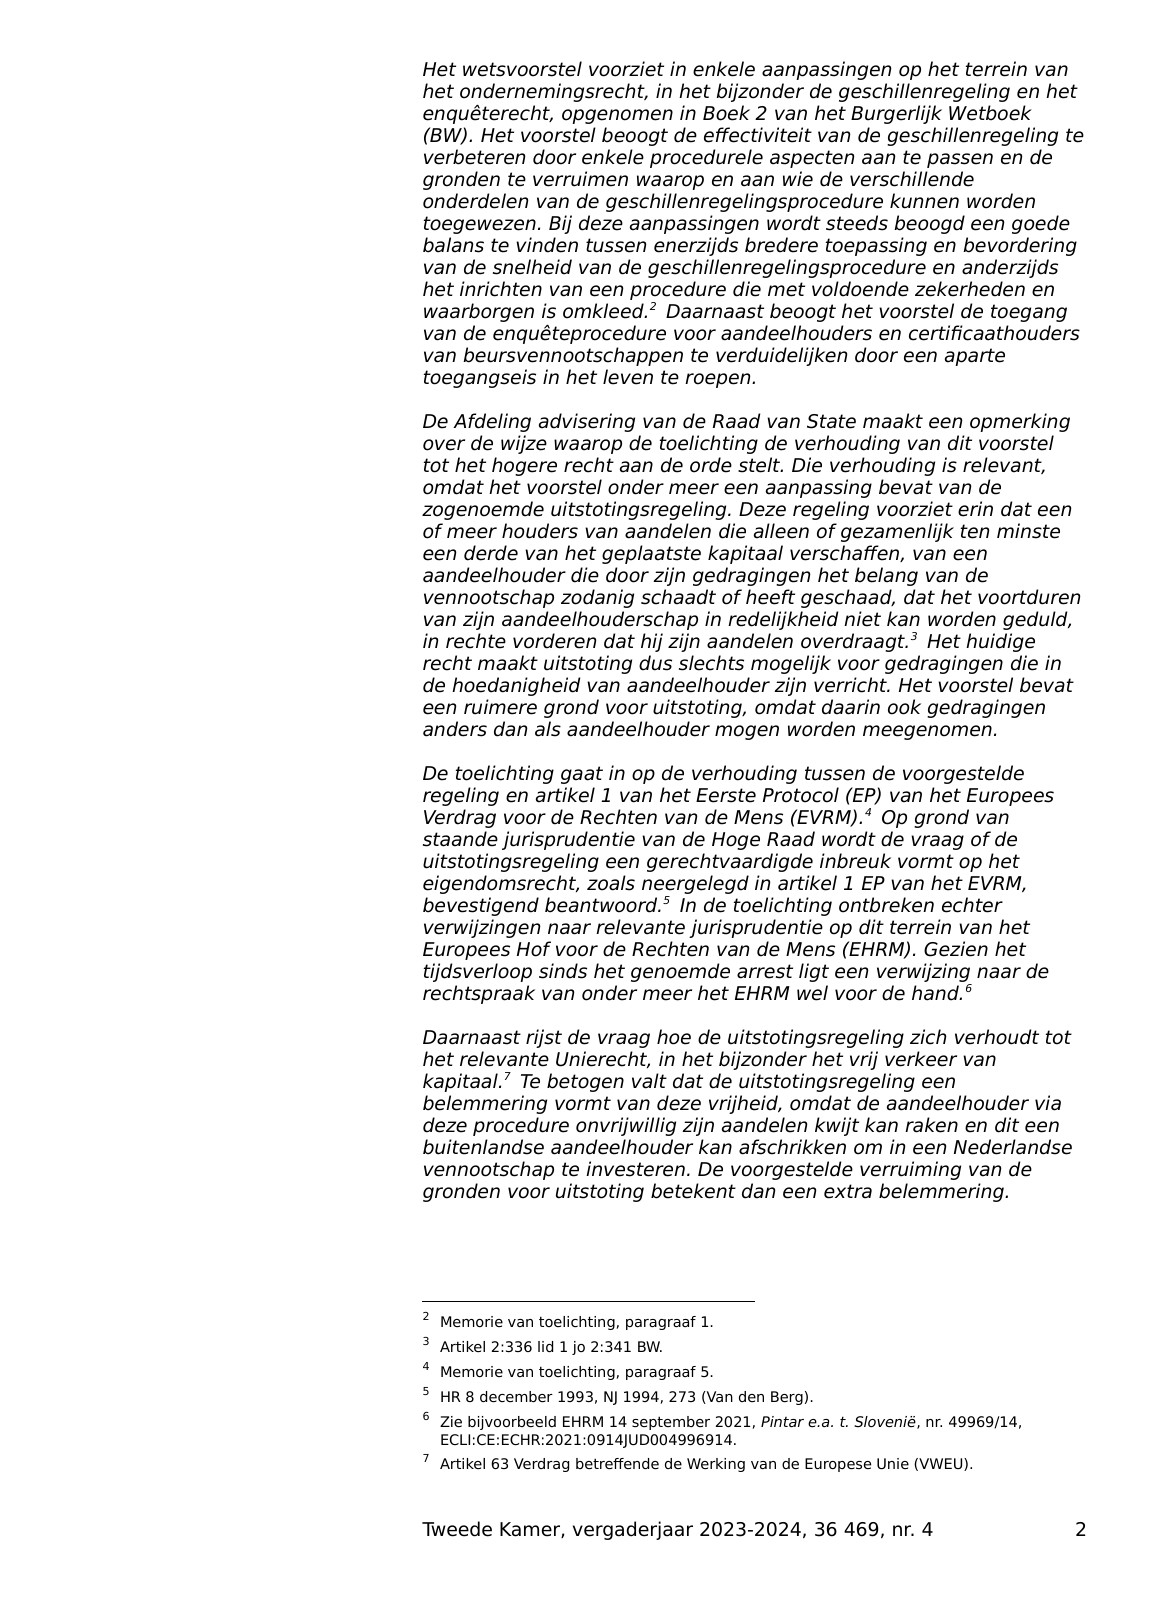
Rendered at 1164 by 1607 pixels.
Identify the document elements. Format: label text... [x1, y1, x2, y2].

text Memorie van toelichting, paragraaf 5. [422, 1360, 1087, 1382]
text Daarnaast rijst de vraag hoe de uitstotingsregeling zich verhoudt tot het relevante Unierecht, in het bijzonder het vrij verkeer van kapitaal. Te betogen valt dat de uitstotingsregeling een belemmering vormt van deze vrijheid, omdat de aandeelhouder via deze procedure onvrijwillig zijn aandelen kwijt kan raken en dit een buitenlandse aandeelhouder kan afschrikken om in een Nederlandse vennootschap te investeren. De voorgestelde verruiming van de gronden voor uitstoting betekent dan een extra belemmering. [422, 1027, 1087, 1203]
text Artikel 2:336 lid 1 jo 2:341 BW. [422, 1335, 1087, 1357]
text HR 8 december 1993, NJ 1994, 273 (Van den Berg). [422, 1385, 1087, 1407]
text Artikel 63 Verdrag betreffende de Werking van de Europese Unie (VWEU). [422, 1452, 1087, 1474]
text De Afdeling advisering van de Raad van State maakt een opmerking over de wijze waarop de toelichting de verhouding van dit voorstel tot het hogere recht aan de orde stelt. Die verhouding is relevant, omdat het voorstel onder meer een aanpassing bevat van de zogenoemde uitstotingsregeling. Deze regeling voorziet erin dat een of meer houders van aandelen die alleen of gezamenlijk ten minste een derde van het geplaatste kapitaal verschaffen, van een aandeelhouder die door zijn gedragingen het belang van de vennootschap zodanig schaadt of heeft geschaad, dat het voortduren van zijn aandeelhouderschap in redelijkheid niet kan worden geduld, in rechte vorderen dat hij zijn aandelen overdraagt. Het huidige recht maakt uitstoting dus slechts mogelijk voor gedragingen die in de hoedanigheid van aandeelhouder zijn verricht. Het voorstel bevat een ruimere grond voor uitstoting, omdat daarin ook gedragingen anders dan als aandeelhouder mogen worden meegenomen. [422, 411, 1087, 741]
text Memorie van toelichting, paragraaf 1. [422, 1310, 1087, 1332]
text De toelichting gaat in op de verhouding tussen de voorgestelde regeling en artikel 1 van het Eerste Protocol (EP) van het Europees Verdrag voor de Rechten van de Mens (EVRM). Op grond van staande jurisprudentie van de Hoge Raad wordt de vraag of de uitstotingsregeling een gerechtvaardigde inbreuk vormt op het eigendomsrecht, zoals neergelegd in artikel 1 EP van het EVRM, bevestigend beantwoord. In de toelichting ontbreken echter verwijzingen naar relevante jurisprudentie op dit terrein van het Europees Hof voor de Rechten van de Mens (EHRM). Gezien het tijdsverloop sinds het genoemde arrest ligt een verwijzing naar de rechtspraak van onder meer het EHRM wel voor de hand. [422, 763, 1087, 1004]
text Het wetsvoorstel voorziet in enkele aanpassingen op het terrein van het ondernemingsrecht, in het bijzonder de geschillenregeling en het enquêterecht, opgenomen in Boek 2 van het Burgerlijk Wetboek (BW). Het voorstel beoogt de effectiviteit van de geschillenregeling te verbeteren door enkele procedurele aspecten aan te passen en de gronden te verruimen waarop en aan wie de verschillende onderdelen van de geschillenregelingsprocedure kunnen worden toegewezen. Bij deze aanpassingen wordt steeds beoogd een goede balans te vinden tussen enerzijds bredere toepassing en bevordering van de snelheid van de geschillenregelingsprocedure en anderzijds het inrichten van een procedure die met voldoende zekerheden en waarborgen is omkleed. Daarnaast beoogt het voorstel de toegang van de enquêteprocedure voor aandeelhouders en certificaathouders van beursvennootschappen te verduidelijken door een aparte toegangseis in het leven te roepen. [422, 59, 1087, 389]
text Zie bijvoorbeeld EHRM 14 september 2021, Pintar e.a. t. Slovenië, nr. 49969/14, ECLI:CE:ECHR:2021:0914JUD004996914. [422, 1410, 1087, 1449]
